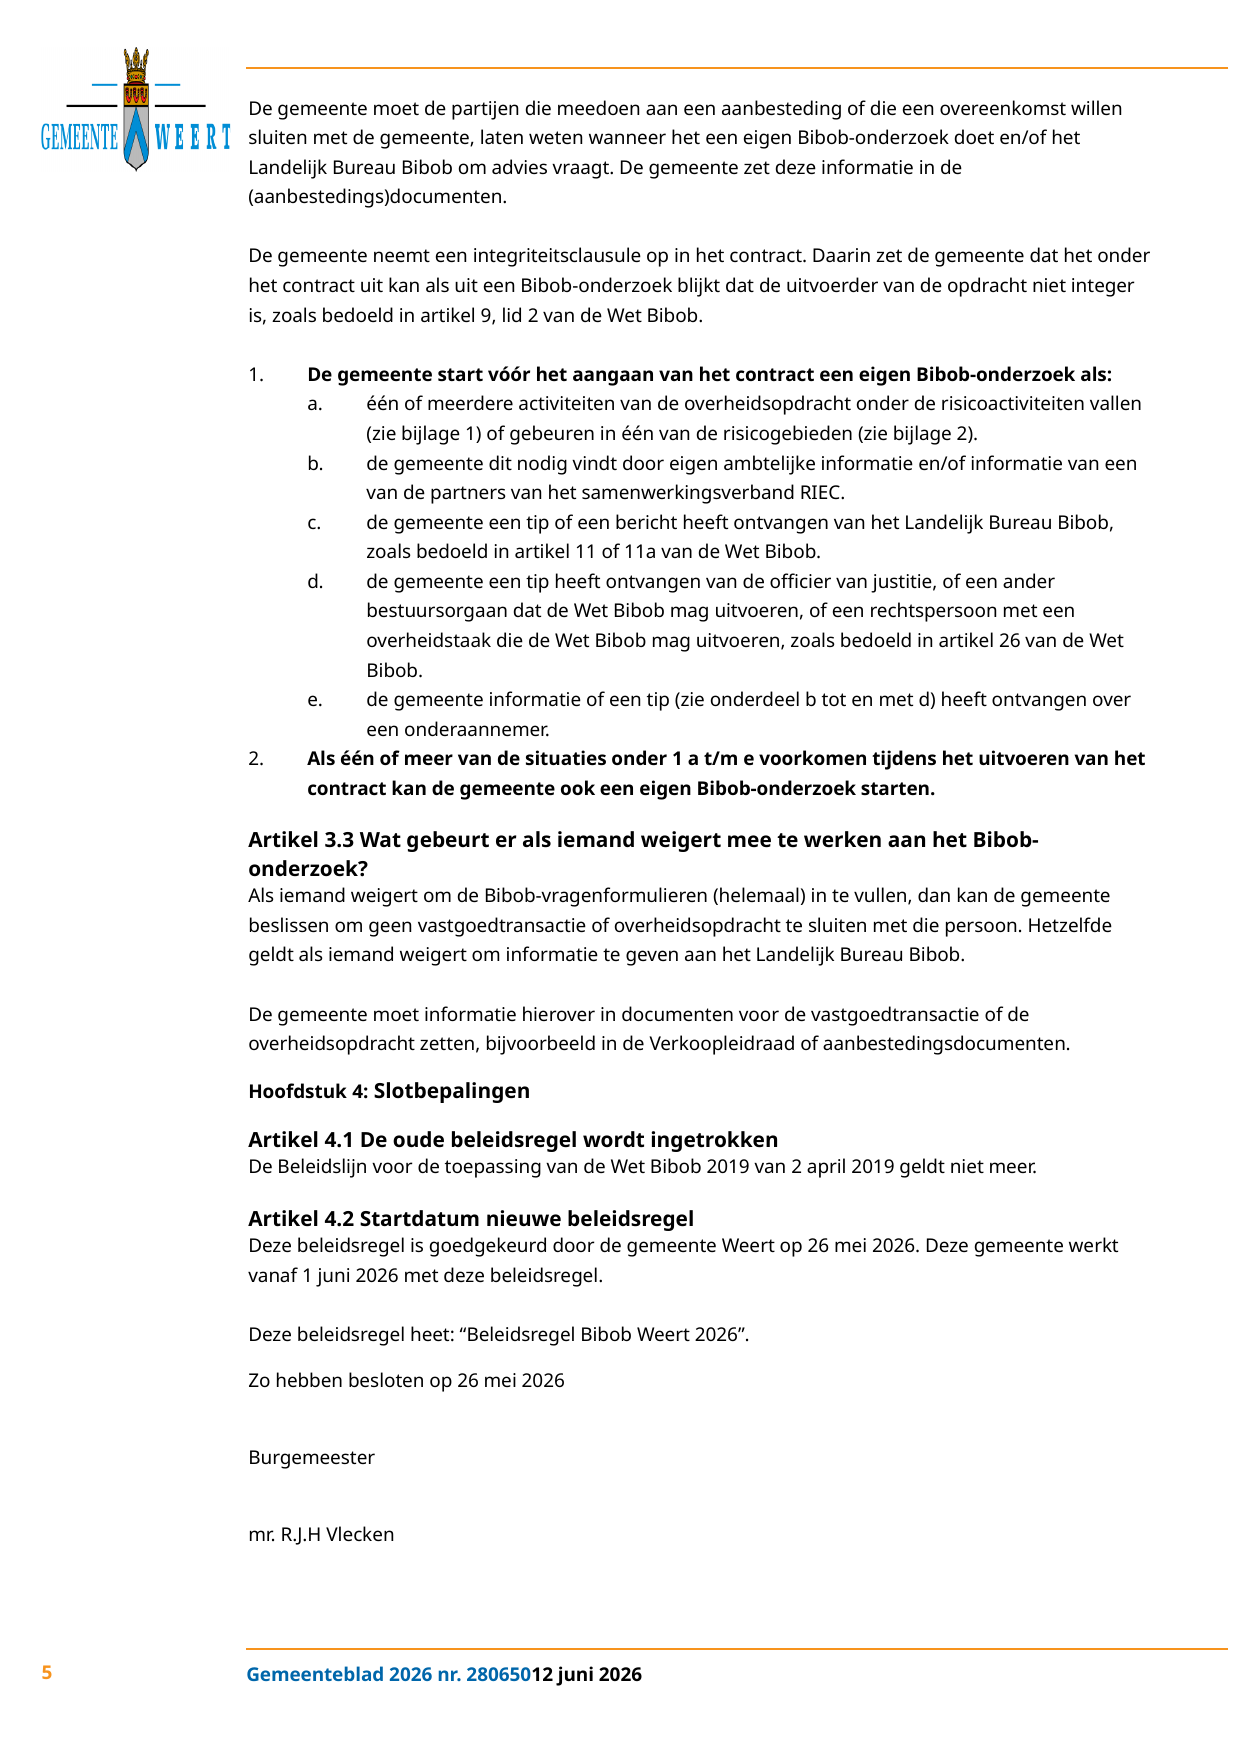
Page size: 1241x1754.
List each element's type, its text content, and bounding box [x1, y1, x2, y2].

text De gemeente moet informatie hierover in documenten voor de vastgoedtransactie of de overheidsopdracht zetten, bijvoorbeeld in de Verkoopleidraad of aanbestedingsdocumenten. [248, 1001, 1152, 1056]
text Artikel 4.2 Startdatum nieuwe beleidsregel [248, 1204, 1152, 1233]
list Als één of meer van de situaties onder 1 a t/m e voorkomen tijdens het uitvoeren van het contract kan de gemeente ook een eigen Bibob-onderzoek starten. [248, 746, 1152, 801]
text Burgemeester [248, 1444, 1152, 1470]
list één of meerdere activiteiten van de overheidsopdracht onder de risicoactiviteiten vallen (zie bijlage 1) of gebeuren in één van de risicogebieden (zie bijlage 2). [307, 391, 1152, 446]
text Deze beleidsregel is goedgekeurd door de gemeente Weert op 26 mei 2026. Deze gemeente werkt vanaf 1 juni 2026 met deze beleidsregel. [248, 1233, 1152, 1288]
text mr. R.J.H Vlecken [248, 1521, 1152, 1547]
text Als iemand weigert om de Bibob-vragenformulieren (helemaal) in te vullen, dan kan de gemeente beslissen om geen vastgoedtransactie of overheidsopdracht te sluiten met die persoon. Hetzelfde geldt als iemand weigert om informatie te geven aan het Landelijk Bureau Bibob. [248, 882, 1152, 967]
text Deze beleidsregel heet: “Beleidsregel Bibob Weert 2026”. [248, 1321, 1152, 1347]
text De gemeente moet de partijen die meedoen aan een aanbesteding of die een overeenkomst willen sluiten met de gemeente, laten weten wanneer het een eigen Bibob-onderzoek doet en/of het Landelijk Bureau Bibob om advies vraagt. De gemeente zet deze informatie in de (aanbestedings)documenten. [248, 95, 1152, 209]
picture [41, 47, 231, 172]
text Hoofdstuk 4: Slotbepalingen [248, 1076, 1152, 1104]
list de gemeente informatie of een tip (zie onderdeel b tot en met d) heeft ontvangen over een onderaannemer. [307, 686, 1152, 742]
list de gemeente dit nodig vindt door eigen ambtelijke informatie en/of informatie van een van de partners van het samenwerkingsverband RIEC. [307, 450, 1152, 505]
text De Beleidslijn voor de toepassing van de Wet Bibob 2019 van 2 april 2019 geldt niet meer. [248, 1154, 1152, 1179]
text De gemeente neemt een integriteitsclausule op in het contract. Daarin zet de gemeente dat het onder het contract uit kan als uit een Bibob-onderzoek blijkt dat de uitvoerder van de opdracht niet integer is, zoals bedoeld in artikel 9, lid 2 van de Wet Bibob. [248, 243, 1152, 328]
list De gemeente start vóór het aangaan van het contract een eigen Bibob-onderzoek als: [248, 361, 1152, 387]
list de gemeente een tip heeft ontvangen van de officier van justitie, of een ander bestuursorgaan dat de Wet Bibob mag uitvoeren, of een rechtspersoon met een overheidstaak die de Wet Bibob mag uitvoeren, zoals bedoeld in artikel 26 van de Wet Bibob. [307, 568, 1152, 683]
text Artikel 4.1 De oude beleidsregel wordt ingetrokken [248, 1125, 1152, 1154]
text Artikel 3.3 Wat gebeurt er als iemand weigert mee te werken aan het Bibob-onderzoek? [248, 826, 1152, 882]
list de gemeente een tip of een bericht heeft ontvangen van het Landelijk Bureau Bibob, zoals bedoeld in artikel 11 of 11a van de Wet Bibob. [307, 509, 1152, 564]
text Zo hebben besloten op 26 mei 2026 [248, 1367, 1152, 1393]
